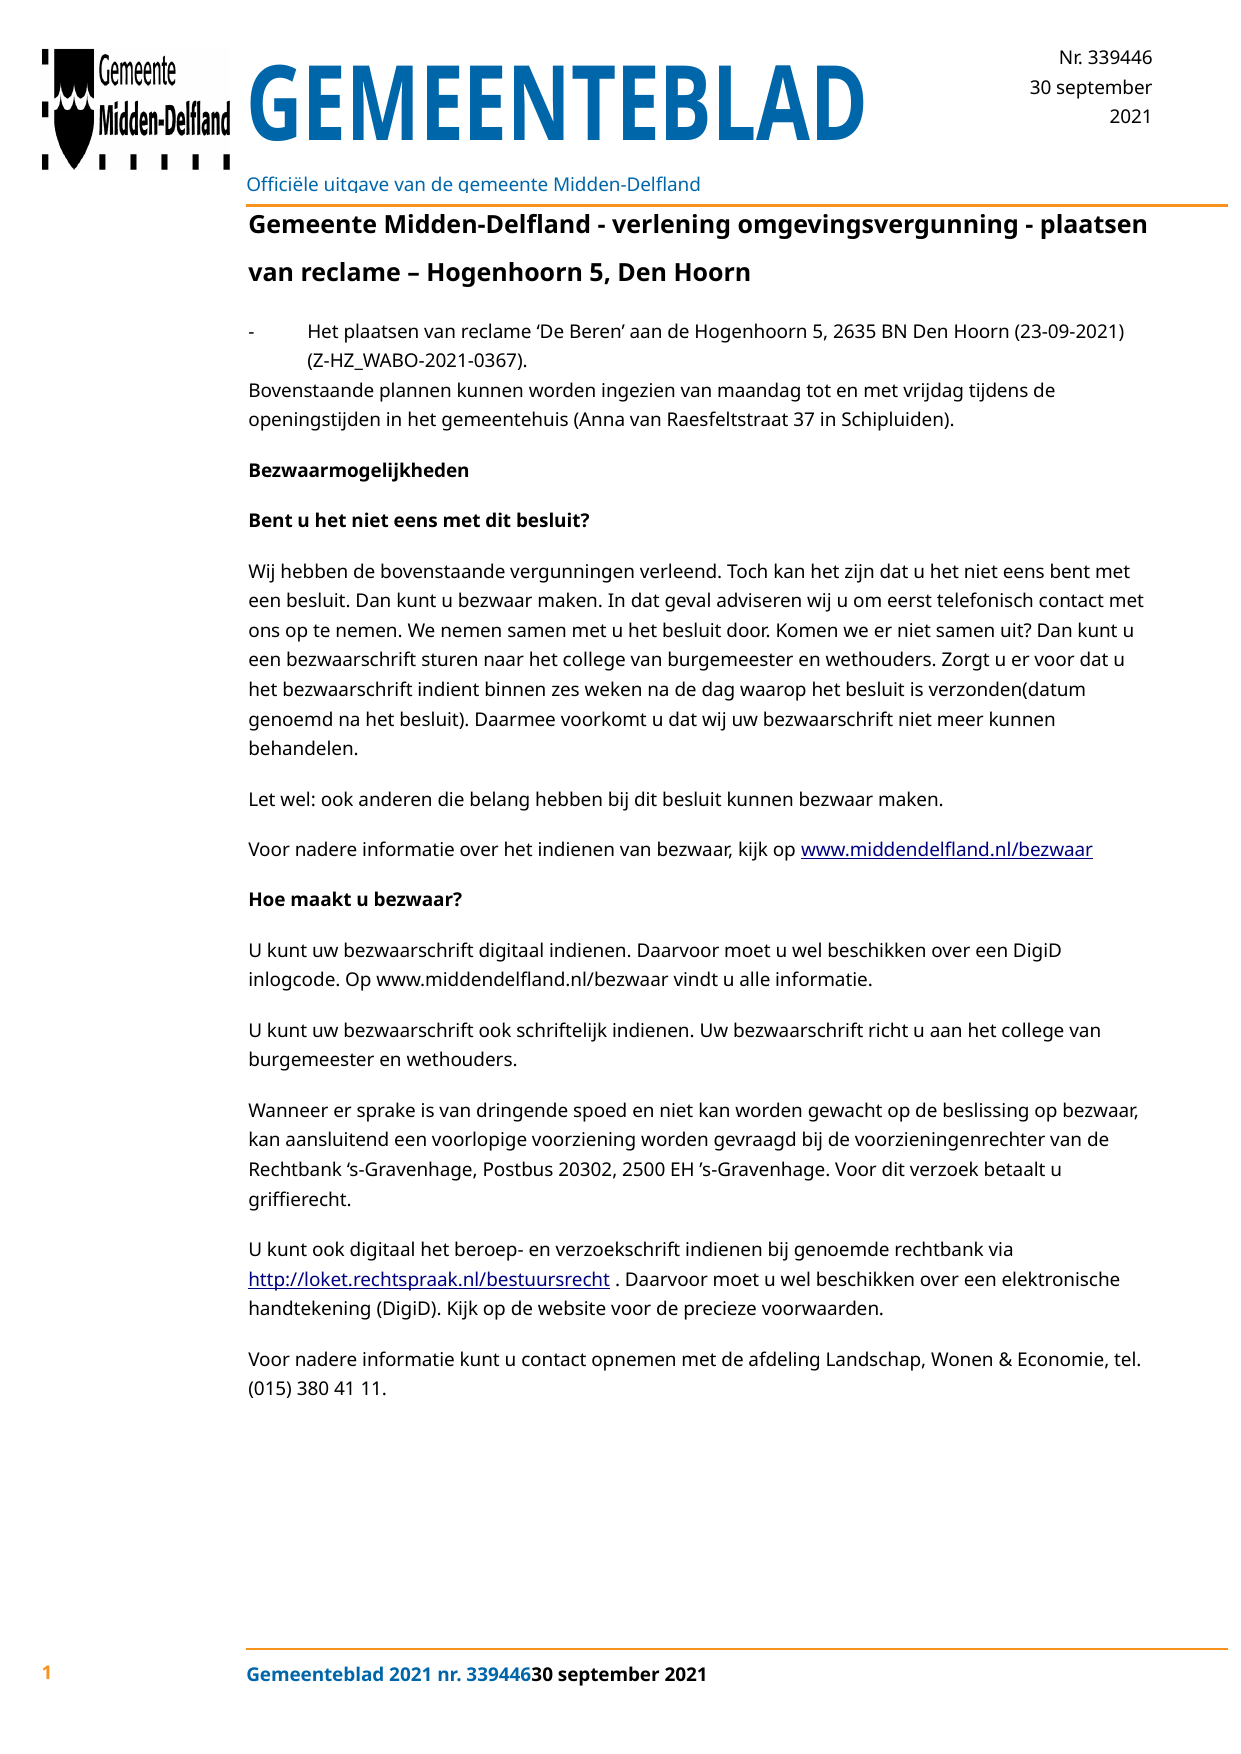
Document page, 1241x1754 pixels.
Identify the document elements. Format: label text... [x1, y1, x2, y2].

text Wanneer er sprake is van dringende spoed en niet kan worden gewacht op de beslissing op bezwaar, kan aansluitend een voorlopige voorziening worden gevraagd bij de voorzieningenrechter van de Rechtbank ‘s-Gravenhage, Postbus 20302, 2500 EH ’s-Gravenhage. Voor dit verzoek betaalt u griffierecht. [248, 1097, 1152, 1212]
text Voor nadere informatie over het indienen van bezwaar, kijk op www.middendelfland.nl/bezwaar [248, 836, 1152, 862]
text Bezwaarmogelijkheden [248, 457, 1152, 483]
text Voor nadere informatie kunt u contact opnemen met de afdeling Landschap, Wonen & Economie, tel. (015) 380 41 11. [248, 1346, 1152, 1401]
text Hoe maakt u bezwaar? [248, 887, 1152, 912]
text Wij hebben de bovenstaande vergunningen verleend. Toch kan het zijn dat u het niet eens bent met een besluit. Dan kunt u bezwaar maken. In dat geval adviseren wij u om eerst telefonisch contact met ons op te nemen. We nemen samen met u het besluit door. Komen we er niet samen uit? Dan kunt u een bezwaarschrift sturen naar het college van burgemeester en wethouders. Zorgt u er voor dat u het bezwaarschrift indient binnen zes weken na de dag waarop het besluit is verzonden(datum genoemd na het besluit). Daarmee voorkomt u dat wij uw bezwaarschrift niet meer kunnen behandelen. [248, 558, 1152, 761]
text Bent u het niet eens met dit besluit? [248, 507, 1152, 533]
text Bovenstaande plannen kunnen worden ingezien van maandag tot en met vrijdag tijdens de openingstijden in het gemeentehuis (Anna van Raesfeltstraat 37 in Schipluiden). [248, 377, 1152, 432]
text U kunt uw bezwaarschrift digitaal indienen. Daarvoor moet u wel beschikken over een DigiD inlogcode. Op www.middendelfland.nl/bezwaar vindt u alle informatie. [248, 937, 1152, 992]
list Het plaatsen van reclame ‘De Beren’ aan de Hogenhoorn 5, 2635 BN Den Hoorn (23-09-2021) (Z-HZ_WABO-2021-0367). [248, 318, 1152, 373]
picture [41, 47, 231, 172]
text U kunt ook digitaal het beroep- en verzoekschrift indienen bij genoemde rechtbank via http://loket.rechtspraak.nl/bestuursrecht . Daarvoor moet u wel beschikken over een elektronische handtekening (DigiD). Kijk op de website voor de precieze voorwaarden. [248, 1236, 1152, 1321]
text Let wel: ook anderen die belang hebben bij dit besluit kunnen bezwaar maken. [248, 786, 1152, 812]
text Gemeente Midden-Delfland - verlening omgevingsvergunning - plaatsen van reclame – Hogenhoorn 5, Den Hoorn [248, 207, 1152, 288]
text U kunt uw bezwaarschrift ook schriftelijk indienen. Uw bezwaarschrift richt u aan het college van burgemeester en wethouders. [248, 1017, 1152, 1072]
